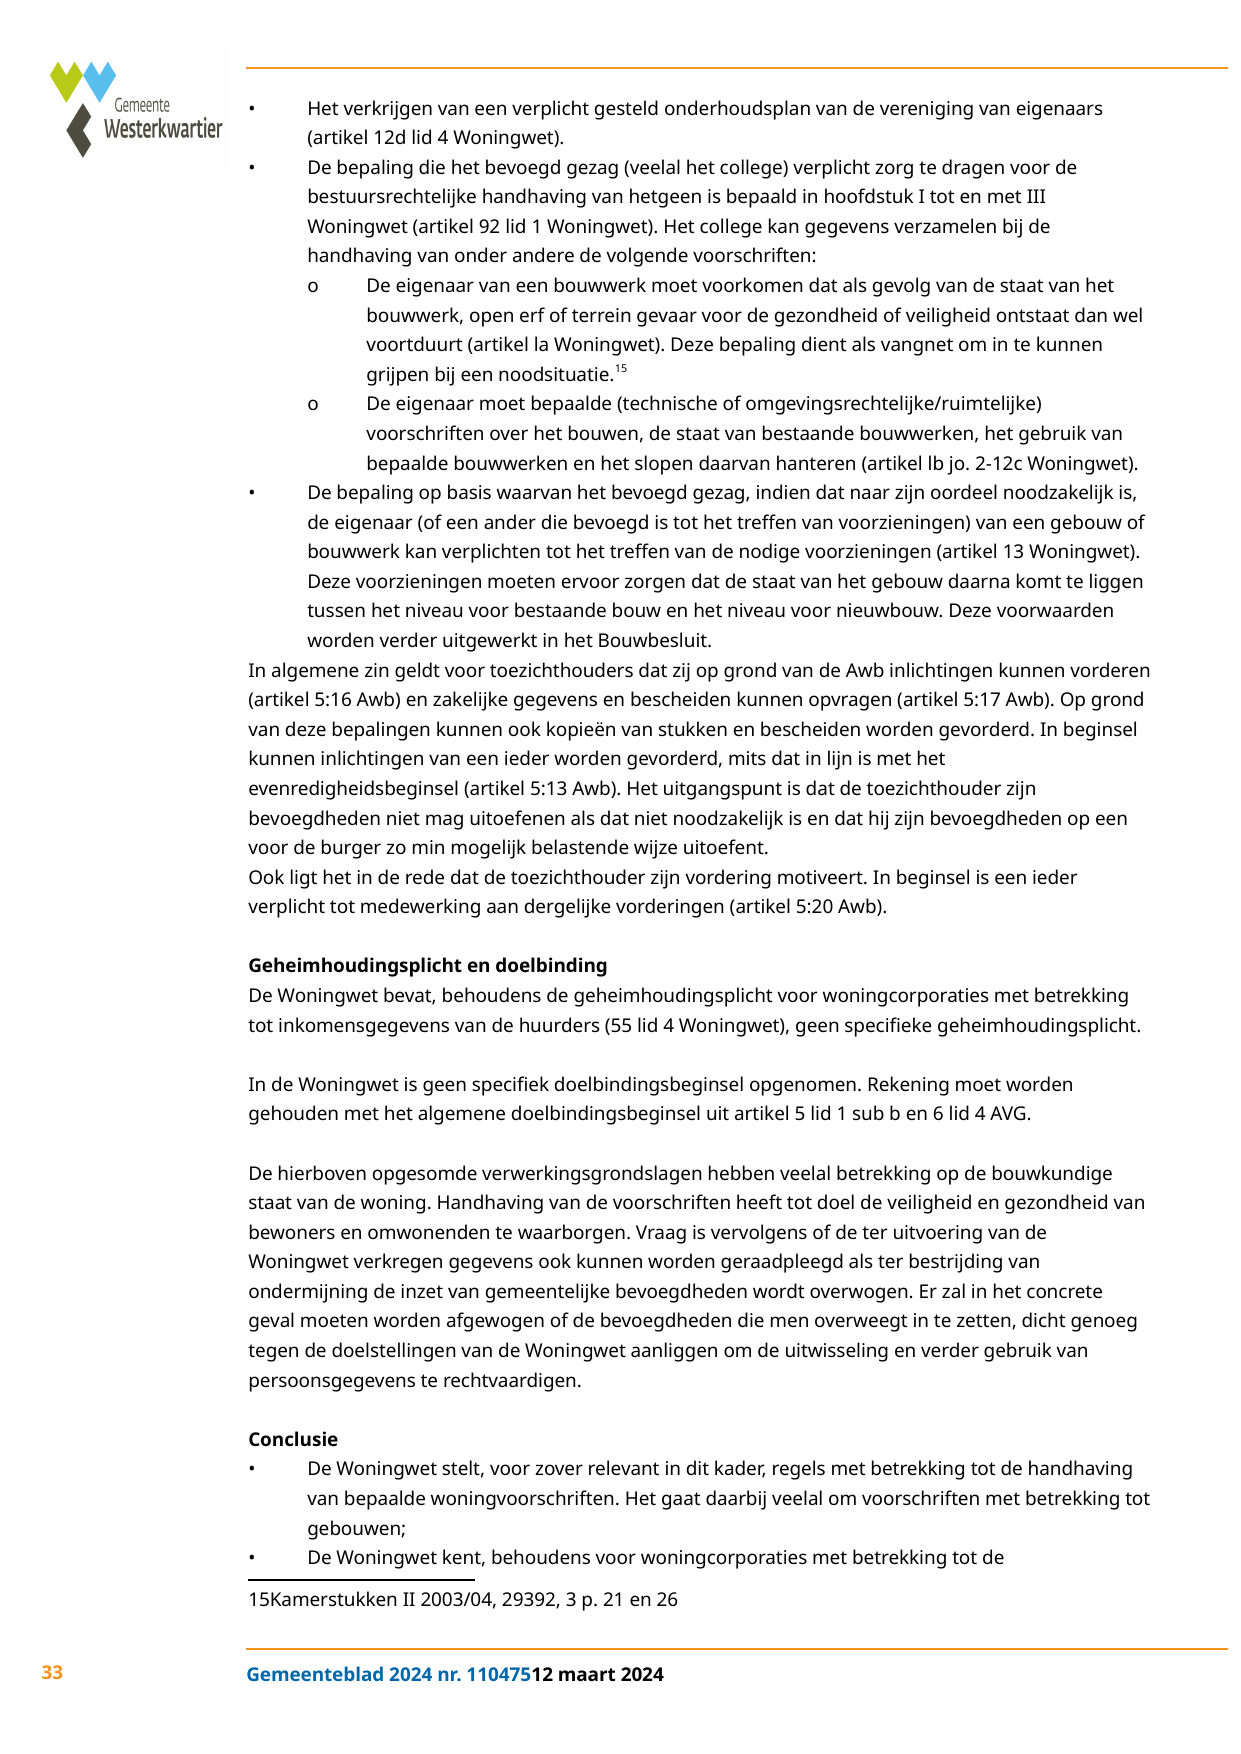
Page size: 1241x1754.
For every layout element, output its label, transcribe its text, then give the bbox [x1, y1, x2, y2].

text Geheimhoudingsplicht en doelbinding [248, 953, 1152, 978]
picture [41, 47, 231, 172]
list De eigenaar moet bepaalde (technische of omgevingsrechtelijke/ruimtelijke) voorschriften over het bouwen, de staat van bestaande bouwwerken, het gebruik van bepaalde bouwwerken en het slopen daarvan hanteren (artikel lb jo. 2-12c Woningwet). [307, 391, 1152, 476]
list De bepaling die het bevoegd gezag (veelal het college) verplicht zorg te dragen voor de bestuursrechtelijke handhaving van hetgeen is bepaald in hoofdstuk I tot en met III Woningwet (artikel 92 lid 1 Woningwet). Het college kan gegevens verzamelen bij de handhaving van onder andere de volgende voorschriften: [248, 154, 1152, 268]
list Het verkrijgen van een verplicht gesteld onderhoudsplan van de vereniging van eigenaars (artikel 12d lid 4 Woningwet). [248, 95, 1152, 150]
text De Woningwet bevat, behoudens de geheimhoudingsplicht voor woningcorporaties met betrekking tot inkomensgegevens van de huurders (55 lid 4 Woningwet), geen specifieke geheimhoudingsplicht. [248, 982, 1152, 1038]
list Kamerstukken II 2003/04, 29392, 3 p. 21 en 26 [248, 1586, 1152, 1612]
text De hierboven opgesomde verwerkingsgrondslagen hebben veelal betrekking op de bouwkundige staat van de woning. Handhaving van de voorschriften heeft tot doel de veiligheid en gezondheid van bewoners en omwonenden te waarborgen. Vraag is vervolgens of de ter uitvoering van de Woningwet verkregen gegevens ook kunnen worden geraadpleegd als ter bestrijding van ondermijning de inzet van gemeentelijke bevoegdheden wordt overwogen. Er zal in het concrete geval moeten worden afgewogen of de bevoegdheden die men overweegt in te zetten, dicht genoeg tegen de doelstellingen van de Woningwet aanliggen om de uitwisseling en verder gebruik van persoonsgegevens te rechtvaardigen. [248, 1160, 1152, 1393]
list De Woningwet kent, behoudens voor woningcorporaties met betrekking tot de [248, 1544, 1152, 1570]
list De Woningwet stelt, voor zover relevant in dit kader, regels met betrekking tot de handhaving van bepaalde woningvoorschriften. Het gaat daarbij veelal om voorschriften met betrekking tot gebouwen; [248, 1456, 1152, 1541]
list De bepaling op basis waarvan het bevoegd gezag, indien dat naar zijn oordeel noodzakelijk is, de eigenaar (of een ander die bevoegd is tot het treffen van voorzieningen) van een gebouw of bouwwerk kan verplichten tot het treffen van de nodige voorzieningen (artikel 13 Woningwet). Deze voorzieningen moeten ervoor zorgen dat de staat van het gebouw daarna komt te liggen tussen het niveau voor bestaande bouw en het niveau voor nieuwbouw. Deze voorwaarden worden verder uitgewerkt in het Bouwbesluit. [248, 479, 1152, 653]
text Ook ligt het in de rede dat de toezichthouder zijn vordering motiveert. In beginsel is een ieder verplicht tot medewerking aan dergelijke vorderingen (artikel 5:20 Awb). [248, 864, 1152, 919]
list De eigenaar van een bouwwerk moet voorkomen dat als gevolg van de staat van het bouwwerk, open erf of terrein gevaar voor de gezondheid of veiligheid ontstaat dan wel voortduurt (artikel la Woningwet). Deze bepaling dient als vangnet om in te kunnen grijpen bij een noodsituatie. [307, 272, 1152, 387]
text Conclusie [248, 1426, 1152, 1452]
text In de Woningwet is geen specifiek doelbindingsbeginsel opgenomen. Rekening moet worden gehouden met het algemene doelbindingsbeginsel uit artikel 5 lid 1 sub b en 6 lid 4 AVG. [248, 1071, 1152, 1126]
text In algemene zin geldt voor toezichthouders dat zij op grond van de Awb inlichtingen kunnen vorderen (artikel 5:16 Awb) en zakelijke gegevens en bescheiden kunnen opvragen (artikel 5:17 Awb). Op grond van deze bepalingen kunnen ook kopieën van stukken en bescheiden worden gevorderd. In beginsel kunnen inlichtingen van een ieder worden gevorderd, mits dat in lijn is met het evenredigheidsbeginsel (artikel 5:13 Awb). Het uitgangspunt is dat de toezichthouder zijn bevoegdheden niet mag uitoefenen als dat niet noodzakelijk is en dat hij zijn bevoegdheden op een voor de burger zo min mogelijk belastende wijze uitoefent. [248, 657, 1152, 860]
